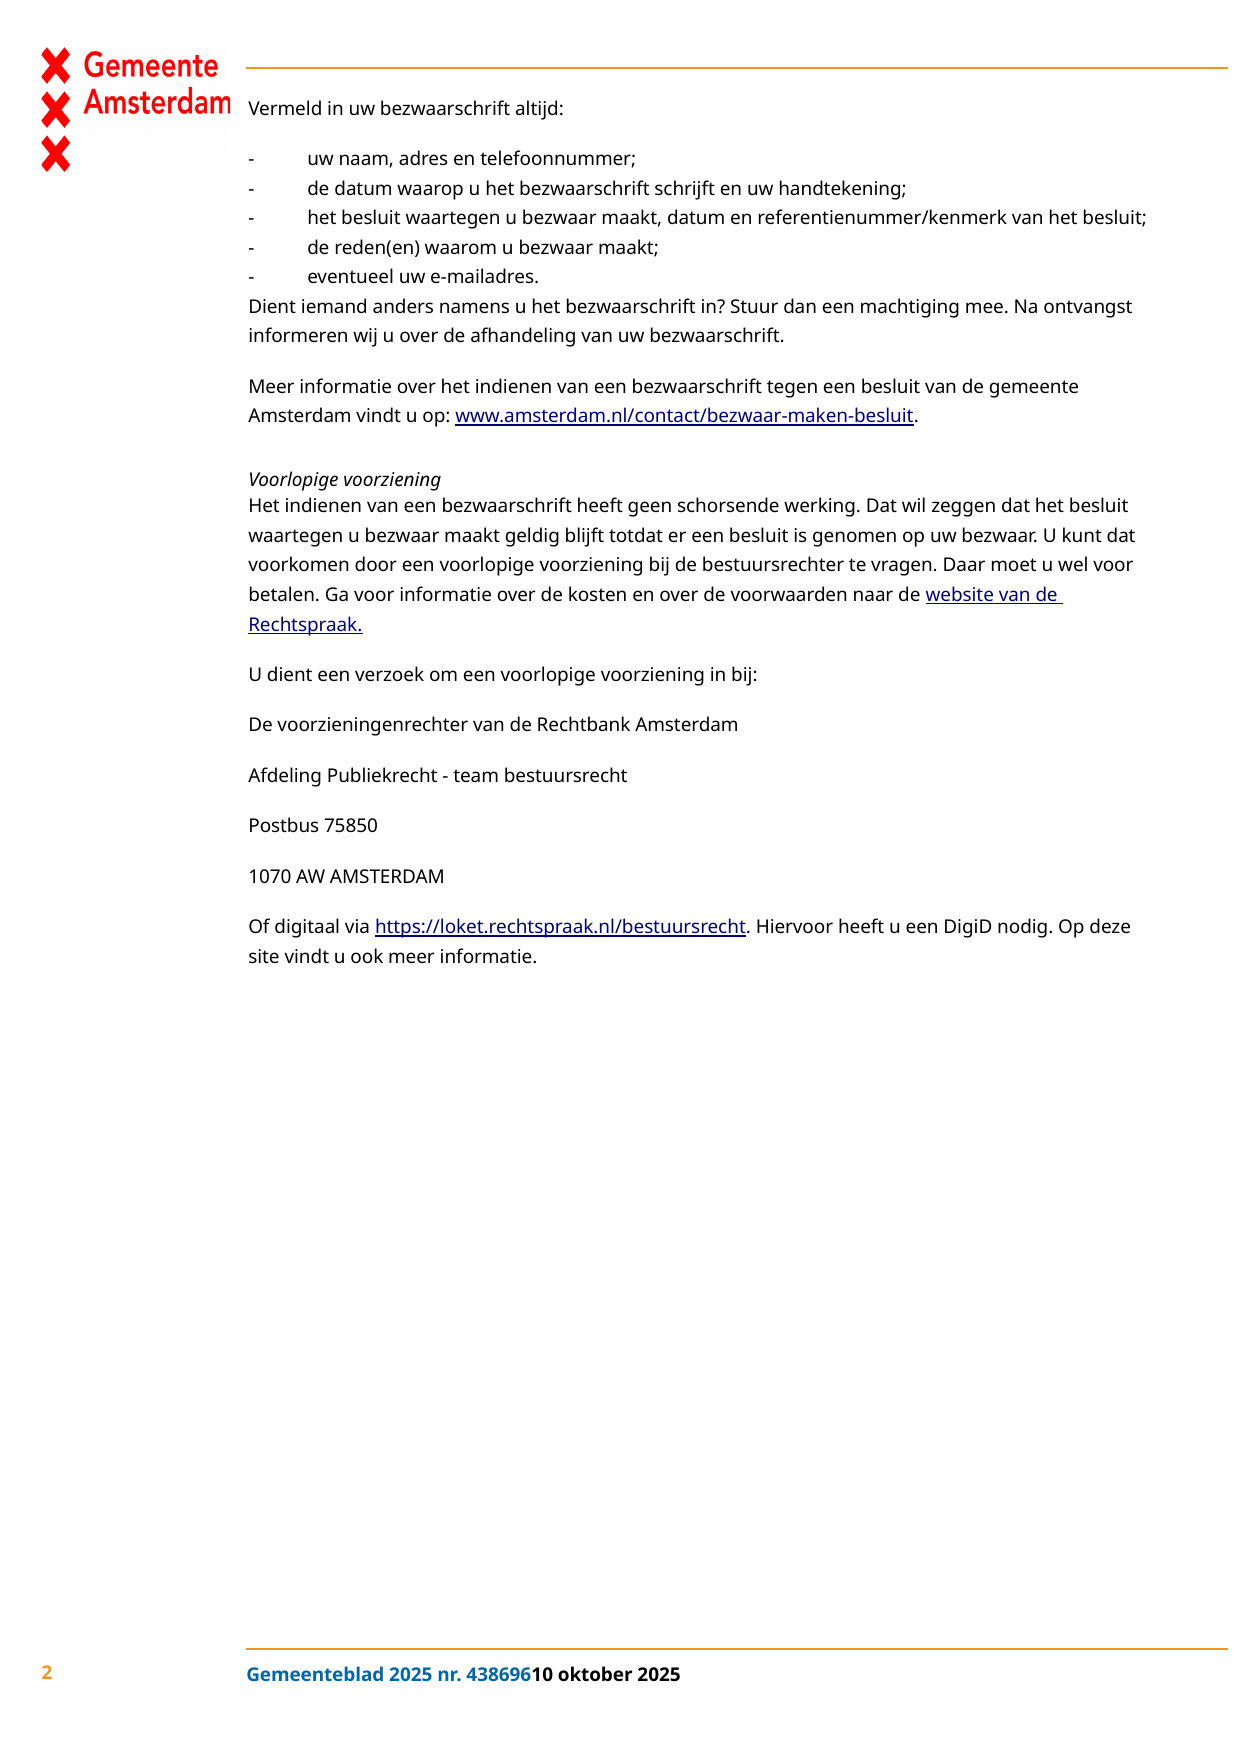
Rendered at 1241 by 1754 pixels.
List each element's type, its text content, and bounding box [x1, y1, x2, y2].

text Dient iemand anders namens u het bezwaarschrift in? Stuur dan een machtiging mee. Na ontvangst informeren wij u over de afhandeling van uw bezwaarschrift. [248, 293, 1152, 348]
text Afdeling Publiekrecht - team bestuursrecht [248, 762, 1152, 788]
list het besluit waartegen u bezwaar maakt, datum en referentienummer/kenmerk van het besluit; [248, 204, 1152, 230]
text Meer informatie over het indienen van een bezwaarschrift tegen een besluit van de gemeente Amsterdam vindt u op: www.amsterdam.nl/contact/bezwaar-maken-besluit. [248, 373, 1152, 428]
list eventueel uw e-mailadres. [248, 263, 1152, 289]
text Postbus 75850 [248, 812, 1152, 838]
text De voorzieningenrechter van de Rechtbank Amsterdam [248, 712, 1152, 737]
list de reden(en) waarom u bezwaar maakt; [248, 234, 1152, 260]
text Of digitaal via https://loket.rechtspraak.nl/bestuursrecht. Hiervoor heeft u een DigiD nodig. Op deze site vindt u ook meer informatie. [248, 913, 1152, 968]
text Het indienen van een bezwaarschrift heeft geen schorsende werking. Dat wil zeggen dat het besluit waartegen u bezwaar maakt geldig blijft totdat er een besluit is genomen op uw bezwaar. U kunt dat voorkomen door een voorlopige voorziening bij de bestuursrechter te vragen. Daar moet u wel voor betalen. Ga voor informatie over de kosten en over de voorwaarden naar de website van de Rechtspraak. [248, 492, 1152, 636]
text 1070 AW AMSTERDAM [248, 863, 1152, 888]
text U dient een verzoek om een voorlopige voorziening in bij: [248, 661, 1152, 687]
list uw naam, adres en telefoonnummer; [248, 145, 1152, 171]
list de datum waarop u het bezwaarschrift schrijft en uw handtekening; [248, 175, 1152, 201]
text Voorlopige voorziening [248, 467, 1152, 492]
text Vermeld in uw bezwaarschrift altijd: [248, 95, 1152, 121]
picture [41, 47, 231, 172]
